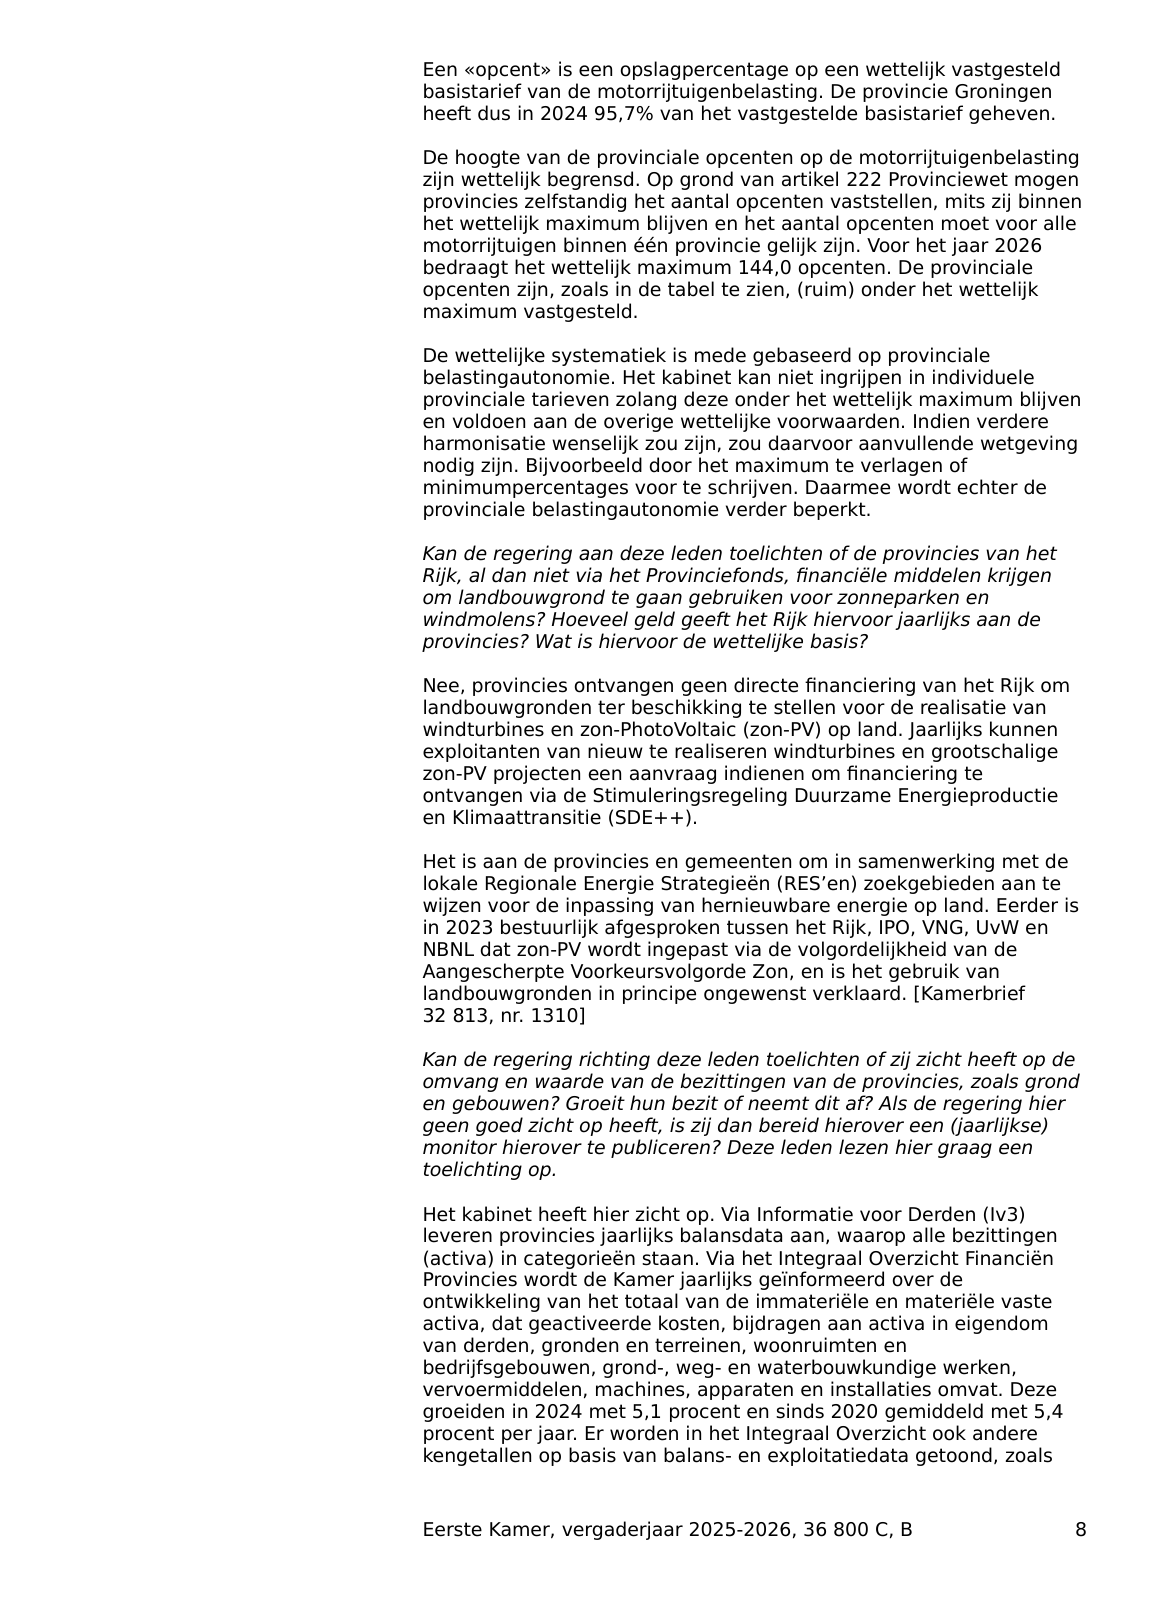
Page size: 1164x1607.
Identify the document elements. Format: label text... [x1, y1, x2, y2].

text Nee, provincies ontvangen geen directe financiering van het Rijk om landbouwgronden ter beschikking te stellen voor de realisatie van windturbines en zon-PhotoVoltaic (zon-PV) op land. Jaarlijks kunnen exploitanten van nieuw te realiseren windturbines en grootschalige zon-PV projecten een aanvraag indienen om financiering te ontvangen via de Stimuleringsregeling Duurzame Energieproductie en Klimaattransitie (SDE++). [422, 675, 1087, 829]
text De wettelijke systematiek is mede gebaseerd op provinciale belastingautonomie. Het kabinet kan niet ingrijpen in individuele provinciale tarieven zolang deze onder het wettelijk maximum blijven en voldoen aan de overige wettelijke voorwaarden. Indien verdere harmonisatie wenselijk zou zijn, zou daarvoor aanvullende wetgeving nodig zijn. Bijvoorbeeld door het maximum te verlagen of minimumpercentages voor te schrijven. Daarmee wordt echter de provinciale belastingautonomie verder beperkt. [422, 345, 1087, 521]
text Kan de regering aan deze leden toelichten of de provincies van het Rijk, al dan niet via het Provinciefonds, financiële middelen krijgen om landbouwgrond te gaan gebruiken voor zonneparken en windmolens? Hoeveel geld geeft het Rijk hiervoor jaarlijks aan de provincies? Wat is hiervoor de wettelijke basis? [422, 543, 1087, 653]
text Het is aan de provincies en gemeenten om in samenwerking met de lokale Regionale Energie Strategieën (RES’en) zoekgebieden aan te wijzen voor de inpassing van hernieuwbare energie op land. Eerder is in 2023 bestuurlijk afgesproken tussen het Rijk, IPO, VNG, UvW en NBNL dat zon-PV wordt ingepast via de volgordelijkheid van de Aangescherpte Voorkeursvolgorde Zon, en is het gebruik van landbouwgronden in principe ongewenst verklaard. [Kamerbrief 32 813, nr. 1310] [422, 851, 1087, 1027]
text Een «opcent» is een opslagpercentage op een wettelijk vastgesteld basistarief van de motorrijtuigenbelasting. De provincie Groningen heeft dus in 2024 95,7% van het vastgestelde basistarief geheven. [422, 59, 1087, 125]
text Het kabinet heeft hier zicht op. Via Informatie voor Derden (Iv3) leveren provincies jaarlijks balansdata aan, waarop alle bezittingen (activa) in categorieën staan. Via het Integraal Overzicht Financiën Provincies wordt de Kamer jaarlijks geïnformeerd over de ontwikkeling van het totaal van de immateriële en materiële vaste activa, dat geactiveerde kosten, bijdragen aan activa in eigendom van derden, gronden en terreinen, woonruimten en bedrijfsgebouwen, grond-, weg- en waterbouwkundige werken, vervoermiddelen, machines, apparaten en installaties omvat. Deze groeiden in 2024 met 5,1 procent en sinds 2020 gemiddeld met 5,4 procent per jaar. Er worden in het Integraal Overzicht ook andere kengetallen op basis van balans- en exploitatiedata getoond, zoals [422, 1203, 1087, 1467]
text De hoogte van de provinciale opcenten op de motorrijtuigenbelasting zijn wettelijk begrensd. Op grond van artikel 222 Provinciewet mogen provincies zelfstandig het aantal opcenten vaststellen, mits zij binnen het wettelijk maximum blijven en het aantal opcenten moet voor alle motorrijtuigen binnen één provincie gelijk zijn. Voor het jaar 2026 bedraagt het wettelijk maximum 144,0 opcenten. De provinciale opcenten zijn, zoals in de tabel te zien, (ruim) onder het wettelijk maximum vastgesteld. [422, 147, 1087, 323]
text Kan de regering richting deze leden toelichten of zij zicht heeft op de omvang en waarde van de bezittingen van de provincies, zoals grond en gebouwen? Groeit hun bezit of neemt dit af? Als de regering hier geen goed zicht op heeft, is zij dan bereid hierover een (jaarlijkse) monitor hierover te publiceren? Deze leden lezen hier graag een toelichting op. [422, 1049, 1087, 1181]
